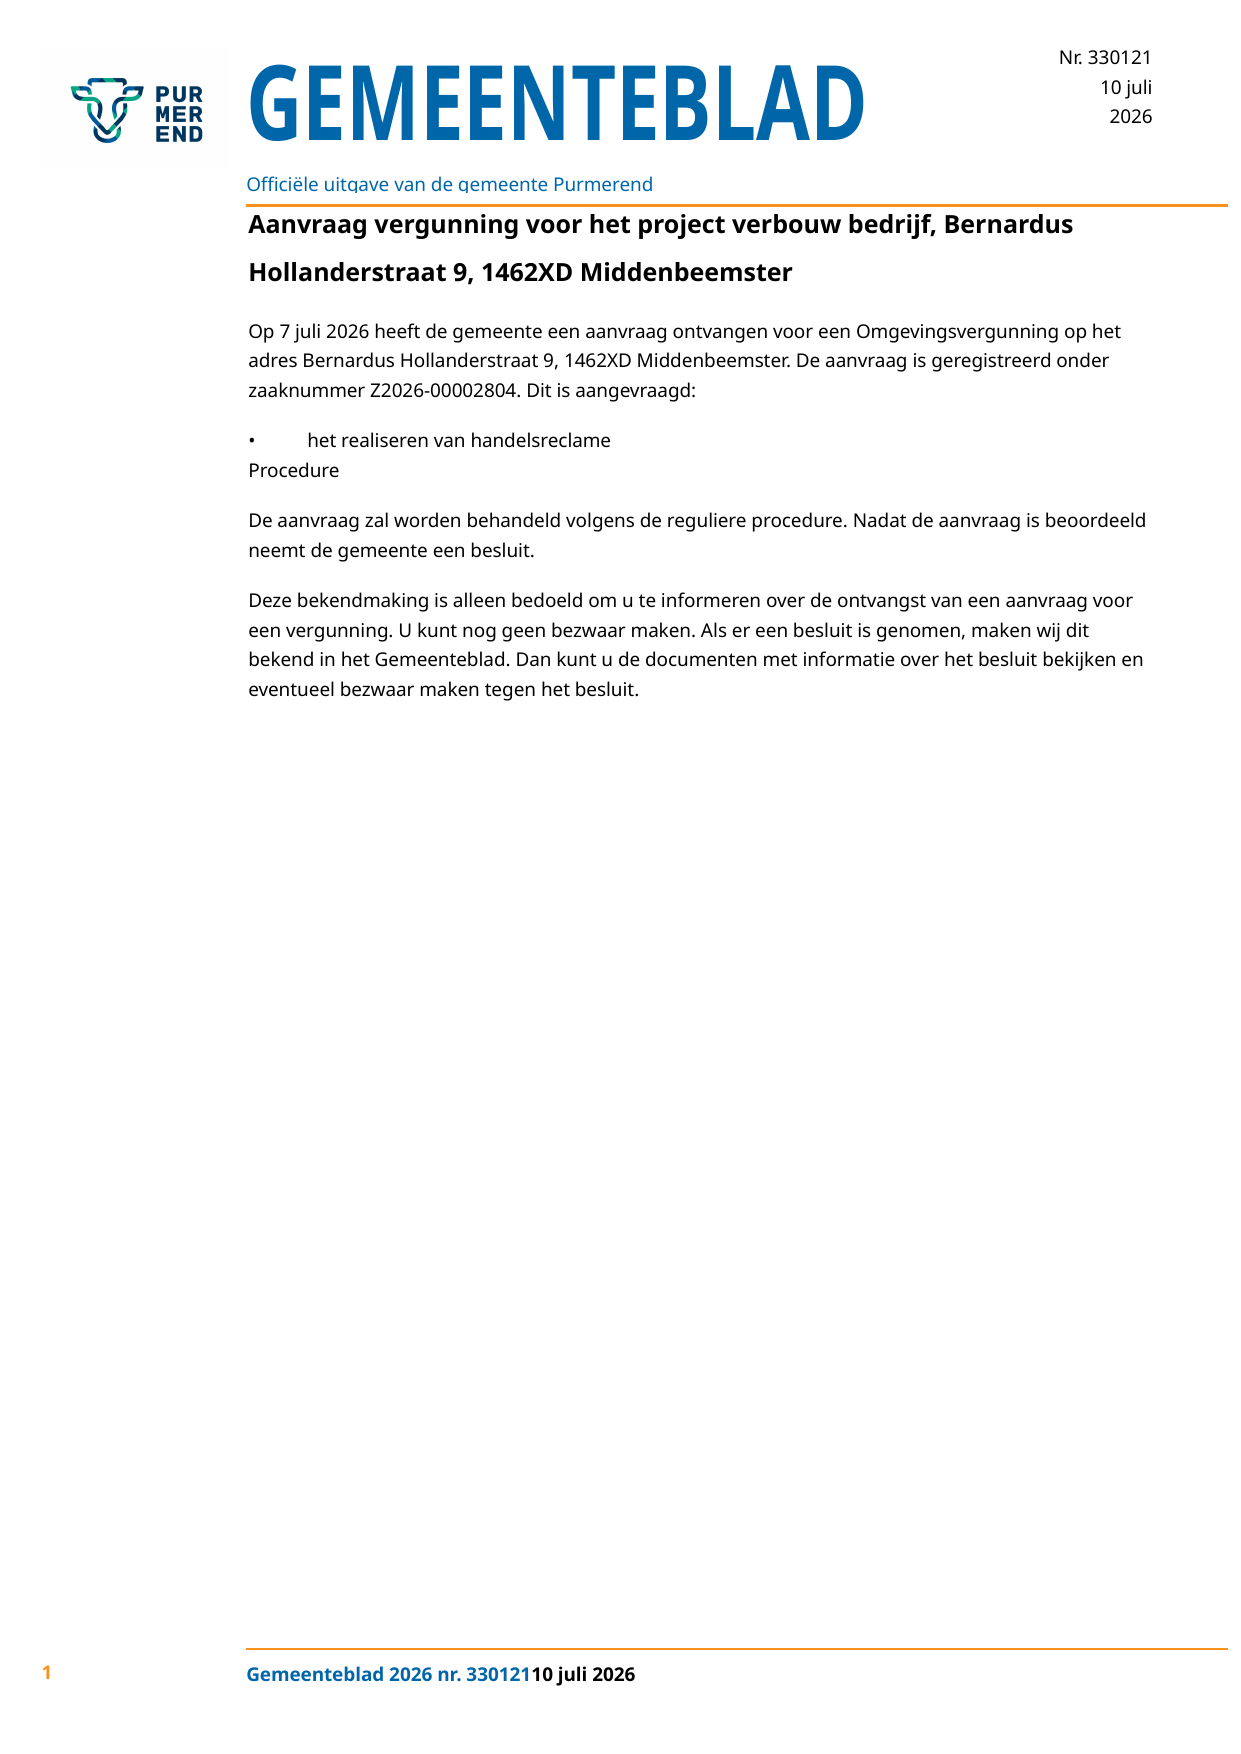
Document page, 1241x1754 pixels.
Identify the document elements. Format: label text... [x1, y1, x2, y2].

text Aanvraag vergunning voor het project verbouw bedrijf, Bernardus Hollanderstraat 9, 1462XD Middenbeemster [248, 207, 1152, 288]
picture [41, 47, 231, 172]
list het realiseren van handelsreclame [248, 427, 1152, 453]
text Op 7 juli 2026 heeft de gemeente een aanvraag ontvangen voor een Omgevingsvergunning op het adres Bernardus Hollanderstraat 9, 1462XD Middenbeemster. De aanvraag is geregistreerd onder zaaknummer Z2026-00002804. Dit is aangevraagd: [248, 318, 1152, 403]
text De aanvraag zal worden behandeld volgens de reguliere procedure. Nadat de aanvraag is beoordeeld neemt de gemeente een besluit. [248, 507, 1152, 563]
text Deze bekendmaking is alleen bedoeld om u te informeren over de ontvangst van een aanvraag voor een vergunning. U kunt nog geen bezwaar maken. Als er een besluit is genomen, maken wij dit bekend in het Gemeenteblad. Dan kunt u de documenten met informatie over het besluit bekijken en eventueel bezwaar maken tegen het besluit. [248, 587, 1152, 702]
text Procedure [248, 457, 1152, 483]
